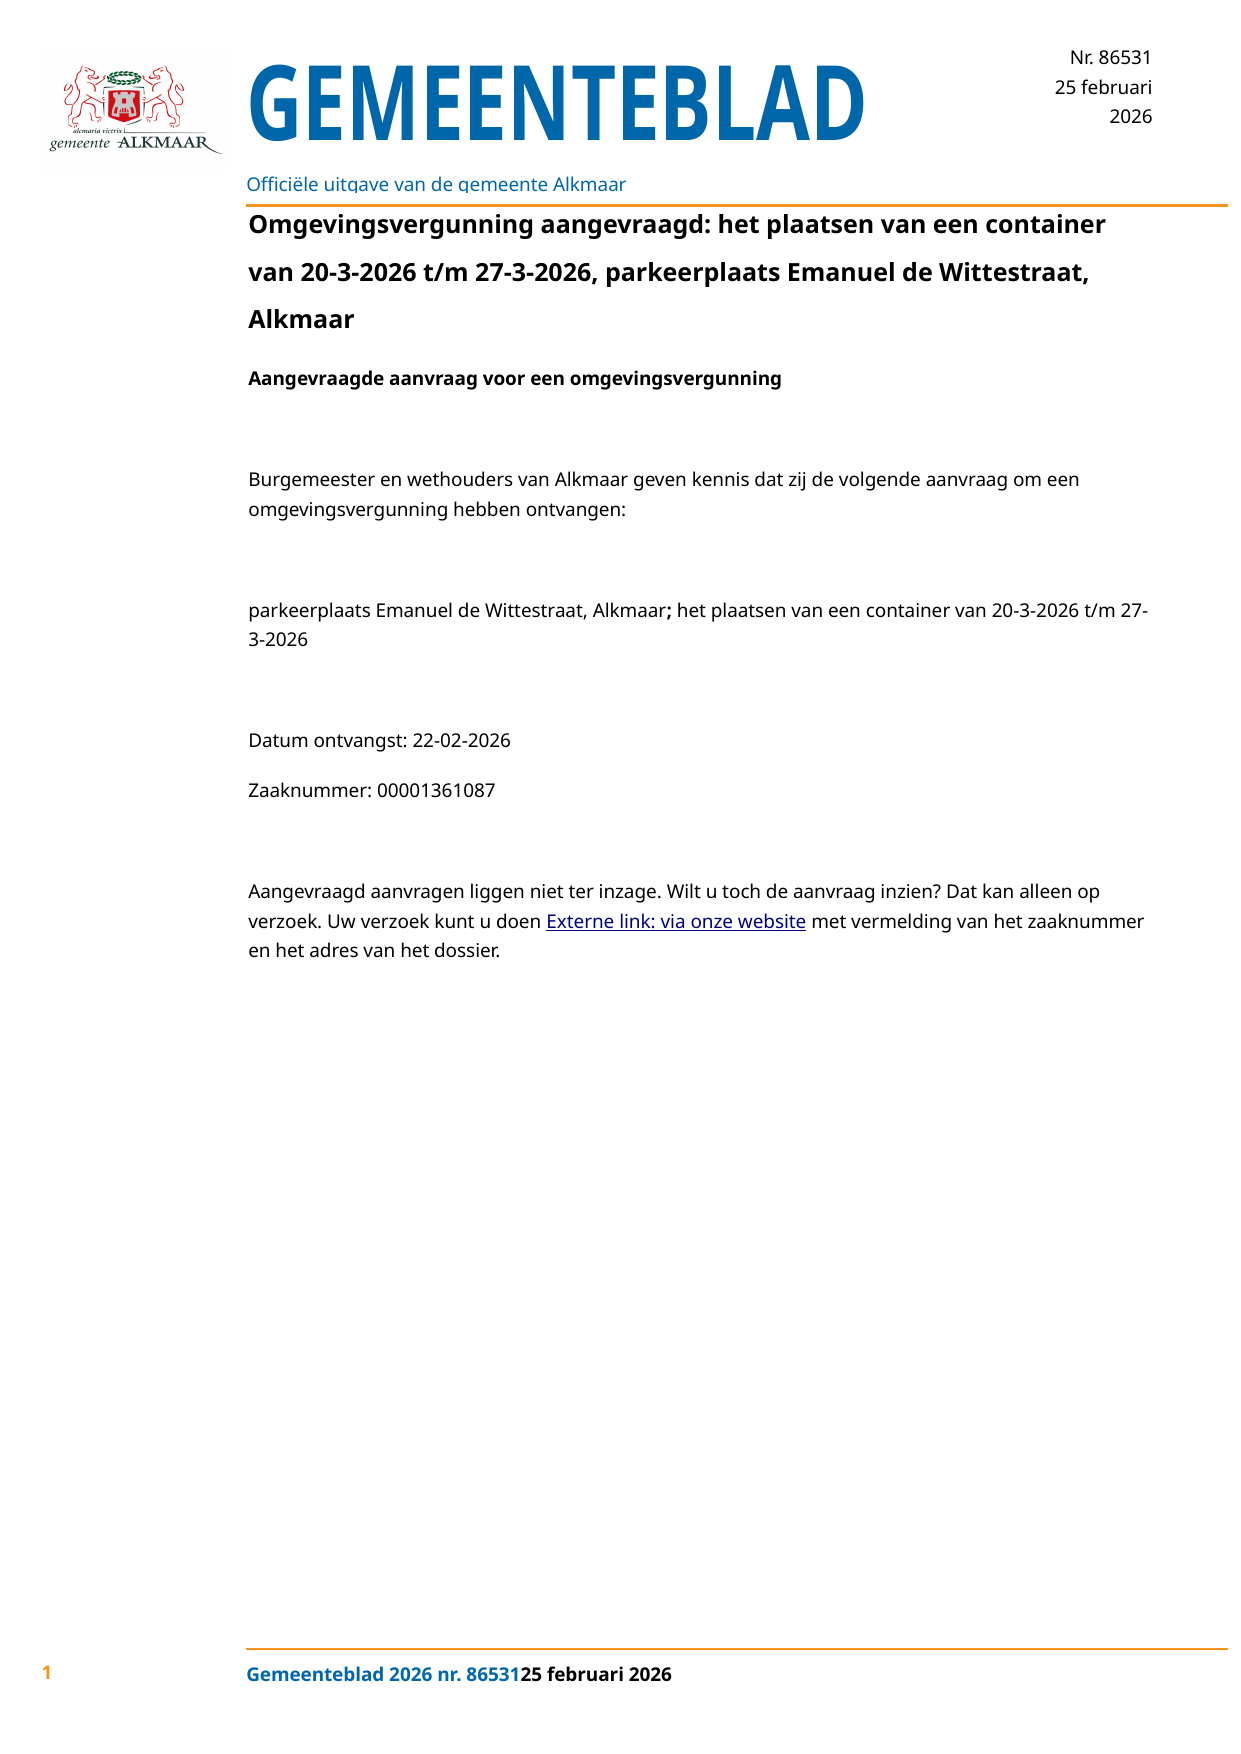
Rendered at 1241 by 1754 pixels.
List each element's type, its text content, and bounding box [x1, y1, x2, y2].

picture [41, 47, 231, 172]
text Datum ontvangst: 22-02-2026 [248, 727, 1152, 753]
text Burgemeester en wethouders van Alkmaar geven kennis dat zij de volgende aanvraag om een omgevingsvergunning hebben ontvangen: [248, 466, 1152, 522]
text Aangevraagd aanvragen liggen niet ter inzage. Wilt u toch de aanvraag inzien? Dat kan alleen op verzoek. Uw verzoek kunt u doen Externe link: via onze website met vermelding van het zaaknummer en het adres van het dossier. [248, 878, 1152, 963]
text Omgevingsvergunning aangevraagd: het plaatsen van een container van 20-3-2026 t/m 27-3-2026, parkeerplaats Emanuel de Wittestraat, Alkmaar [248, 207, 1152, 336]
text parkeerplaats Emanuel de Wittestraat, Alkmaar; het plaatsen van een container van 20-3-2026 t/m 27-3-2026 [248, 597, 1152, 652]
text Zaaknummer: 00001361087 [248, 778, 1152, 803]
text Aangevraagde aanvraag voor een omgevingsvergunning [248, 366, 1152, 391]
